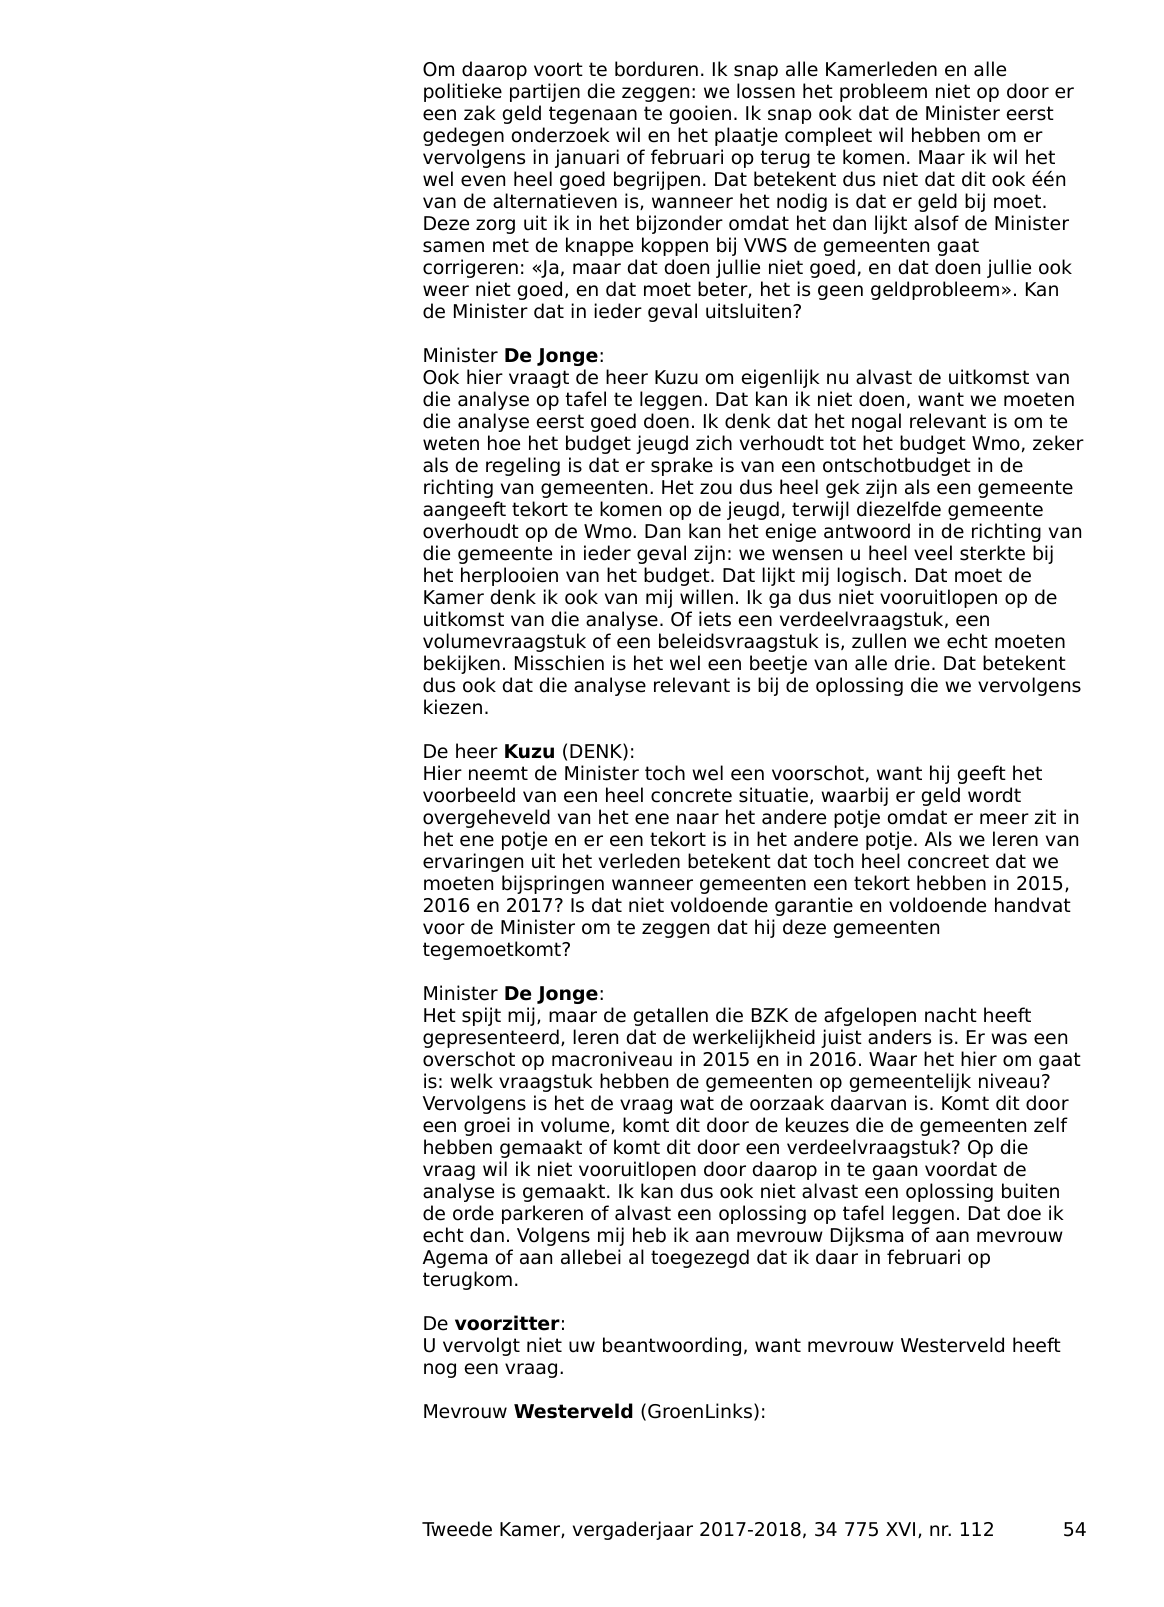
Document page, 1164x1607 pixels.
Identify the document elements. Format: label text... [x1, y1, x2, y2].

text Minister De Jonge: [422, 345, 1087, 367]
text Mevrouw Westerveld (GroenLinks): [422, 1401, 1087, 1423]
text Om daarop voort te borduren. Ik snap alle Kamerleden en alle politieke partijen die zeggen: we lossen het probleem niet op door er een zak geld tegenaan te gooien. Ik snap ook dat de Minister eerst gedegen onderzoek wil en het plaatje compleet wil hebben om er vervolgens in januari of februari op terug te komen. Maar ik wil het wel even heel goed begrijpen. Dat betekent dus niet dat dit ook één van de alternatieven is, wanneer het nodig is dat er geld bij moet. Deze zorg uit ik in het bijzonder omdat het dan lijkt alsof de Minister samen met de knappe koppen bij VWS de gemeenten gaat corrigeren: «Ja, maar dat doen jullie niet goed, en dat doen jullie ook weer niet goed, en dat moet beter, het is geen geldprobleem». Kan de Minister dat in ieder geval uitsluiten? [422, 59, 1087, 323]
text De voorzitter: [422, 1313, 1087, 1335]
text Hier neemt de Minister toch wel een voorschot, want hij geeft het voorbeeld van een heel concrete situatie, waarbij er geld wordt overgeheveld van het ene naar het andere potje omdat er meer zit in het ene potje en er een tekort is in het andere potje. Als we leren van ervaringen uit het verleden betekent dat toch heel concreet dat we moeten bijspringen wanneer gemeenten een tekort hebben in 2015, 2016 en 2017? Is dat niet voldoende garantie en voldoende handvat voor de Minister om te zeggen dat hij deze gemeenten tegemoetkomt? [422, 763, 1087, 961]
text De heer Kuzu (DENK): [422, 741, 1087, 763]
text U vervolgt niet uw beantwoording, want mevrouw Westerveld heeft nog een vraag. [422, 1335, 1087, 1379]
text Ook hier vraagt de heer Kuzu om eigenlijk nu alvast de uitkomst van die analyse op tafel te leggen. Dat kan ik niet doen, want we moeten die analyse eerst goed doen. Ik denk dat het nogal relevant is om te weten hoe het budget jeugd zich verhoudt tot het budget Wmo, zeker als de regeling is dat er sprake is van een ontschotbudget in de richting van gemeenten. Het zou dus heel gek zijn als een gemeente aangeeft tekort te komen op de jeugd, terwijl diezelfde gemeente overhoudt op de Wmo. Dan kan het enige antwoord in de richting van die gemeente in ieder geval zijn: we wensen u heel veel sterkte bij het herplooien van het budget. Dat lijkt mij logisch. Dat moet de Kamer denk ik ook van mij willen. Ik ga dus niet vooruitlopen op de uitkomst van die analyse. Of iets een verdeelvraagstuk, een volumevraagstuk of een beleidsvraagstuk is, zullen we echt moeten bekijken. Misschien is het wel een beetje van alle drie. Dat betekent dus ook dat die analyse relevant is bij de oplossing die we vervolgens kiezen. [422, 367, 1087, 719]
text Het spijt mij, maar de getallen die BZK de afgelopen nacht heeft gepresenteerd, leren dat de werkelijkheid juist anders is. Er was een overschot op macroniveau in 2015 en in 2016. Waar het hier om gaat is: welk vraagstuk hebben de gemeenten op gemeentelijk niveau? Vervolgens is het de vraag wat de oorzaak daarvan is. Komt dit door een groei in volume, komt dit door de keuzes die de gemeenten zelf hebben gemaakt of komt dit door een verdeelvraagstuk? Op die vraag wil ik niet vooruitlopen door daarop in te gaan voordat de analyse is gemaakt. Ik kan dus ook niet alvast een oplossing buiten de orde parkeren of alvast een oplossing op tafel leggen. Dat doe ik echt dan. Volgens mij heb ik aan mevrouw Dijksma of aan mevrouw Agema of aan allebei al toegezegd dat ik daar in februari op terugkom. [422, 1005, 1087, 1291]
text Minister De Jonge: [422, 983, 1087, 1005]
